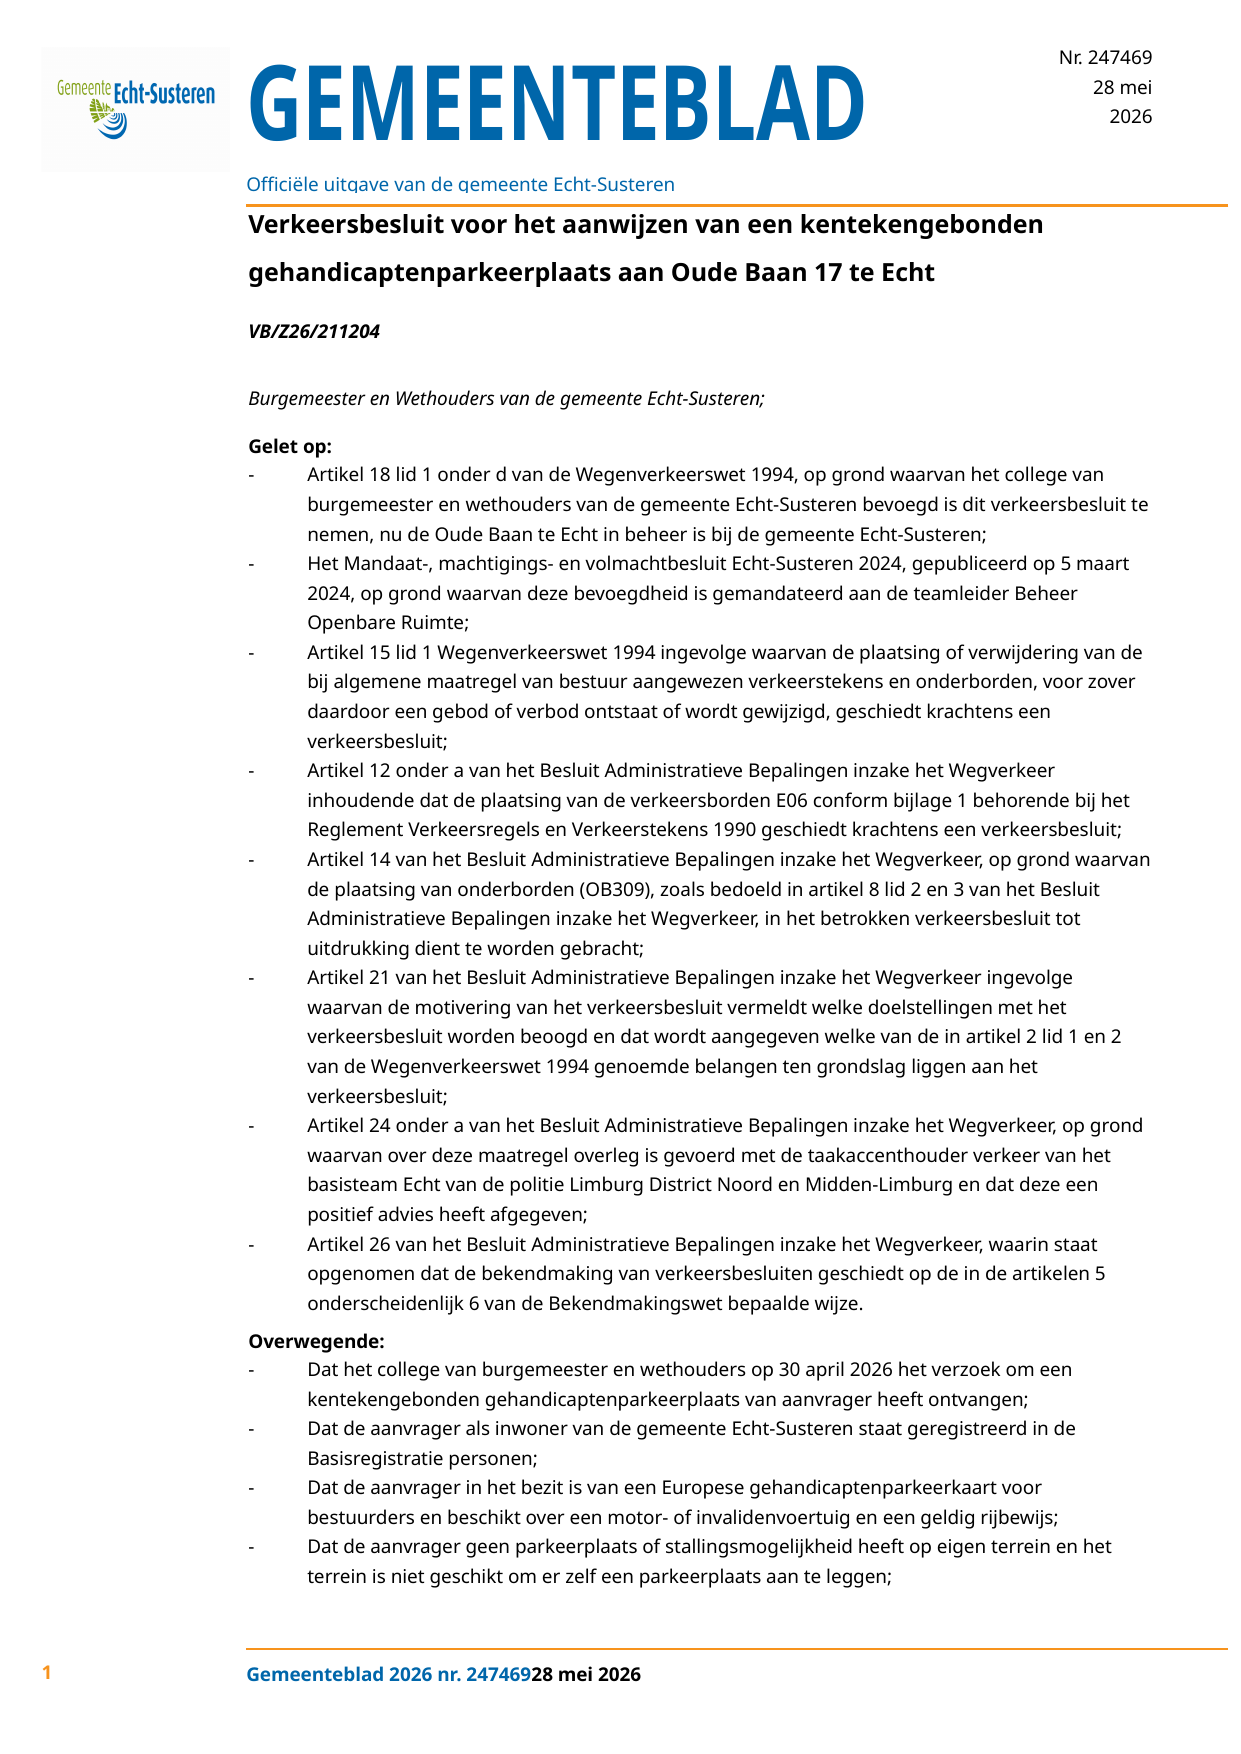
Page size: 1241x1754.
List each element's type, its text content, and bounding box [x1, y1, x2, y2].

list Dat het college van burgemeester en wethouders op 30 april 2026 het verzoek om een kentekengebonden gehandicaptenparkeerplaats van aanvrager heeft ontvangen; [248, 1356, 1152, 1411]
list Artikel 18 lid 1 onder d van de Wegenverkeerswet 1994, op grond waarvan het college van burgemeester en wethouders van de gemeente Echt-Susteren bevoegd is dit verkeersbesluit te nemen, nu de Oude Baan te Echt in beheer is bij de gemeente Echt-Susteren; [248, 462, 1152, 546]
list Dat de aanvrager geen parkeerplaats of stallingsmogelijkheid heeft op eigen terrein en het terrein is niet geschikt om er zelf een parkeerplaats aan te leggen; [248, 1534, 1152, 1589]
list Artikel 26 van het Besluit Administratieve Bepalingen inzake het Wegverkeer, waarin staat opgenomen dat de bekendmaking van verkeersbesluiten geschiedt op de in de artikelen 5 onderscheidenlijk 6 van de Bekendmakingswet bepaalde wijze. [248, 1231, 1152, 1316]
list Artikel 12 onder a van het Besluit Administratieve Bepalingen inzake het Wegverkeer inhoudende dat de plaatsing van de verkeersborden E06 conform bijlage 1 behorende bij het Reglement Verkeersregels en Verkeerstekens 1990 geschiedt krachtens een verkeersbesluit; [248, 757, 1152, 842]
picture [41, 47, 231, 172]
text Gelet op: [248, 433, 1152, 459]
list Artikel 24 onder a van het Besluit Administratieve Bepalingen inzake het Wegverkeer, op grond waarvan over deze maatregel overleg is gevoerd met de taakaccenthouder verkeer van het basisteam Echt van de politie Limburg District Noord en Midden-Limburg en dat deze een positief advies heeft afgegeven; [248, 1112, 1152, 1227]
list Artikel 15 lid 1 Wegenverkeerswet 1994 ingevolge waarvan de plaatsing of verwijdering van de bij algemene maatregel van bestuur aangewezen verkeerstekens en onderborden, voor zover daardoor een gebod of verbod ontstaat of wordt gewijzigd, geschiedt krachtens een verkeersbesluit; [248, 639, 1152, 753]
text Overwegende: [248, 1328, 1152, 1353]
list Artikel 14 van het Besluit Administratieve Bepalingen inzake het Wegverkeer, op grond waarvan de plaatsing van onderborden (OB309), zoals bedoeld in artikel 8 lid 2 en 3 van het Besluit Administratieve Bepalingen inzake het Wegverkeer, in het betrokken verkeersbesluit tot uitdrukking dient te worden gebracht; [248, 846, 1152, 961]
text Burgemeester en Wethouders van de gemeente Echt-Susteren; [248, 386, 1152, 411]
list Dat de aanvrager als inwoner van de gemeente Echt-Susteren staat geregistreerd in de Basisregistratie personen; [248, 1415, 1152, 1471]
text VB/Z26/211204 [248, 318, 1152, 344]
list Het Mandaat-, machtigings- en volmachtbesluit Echt-Susteren 2024, gepubliceerd op 5 maart 2024, op grond waarvan deze bevoegdheid is gemandateerd aan de teamleider Beheer Openbare Ruimte; [248, 550, 1152, 635]
text Verkeersbesluit voor het aanwijzen van een kentekengebonden gehandicaptenparkeerplaats aan Oude Baan 17 te Echt [248, 207, 1152, 288]
list Artikel 21 van het Besluit Administratieve Bepalingen inzake het Wegverkeer ingevolge waarvan de motivering van het verkeersbesluit vermeldt welke doelstellingen met het verkeersbesluit worden beoogd en dat wordt aangegeven welke van de in artikel 2 lid 1 en 2 van de Wegenverkeerswet 1994 genoemde belangen ten grondslag liggen aan het verkeersbesluit; [248, 964, 1152, 1108]
list Dat de aanvrager in het bezit is van een Europese gehandicaptenparkeerkaart voor bestuurders en beschikt over een motor- of invalidenvoertuig en een geldig rijbewijs; [248, 1474, 1152, 1530]
